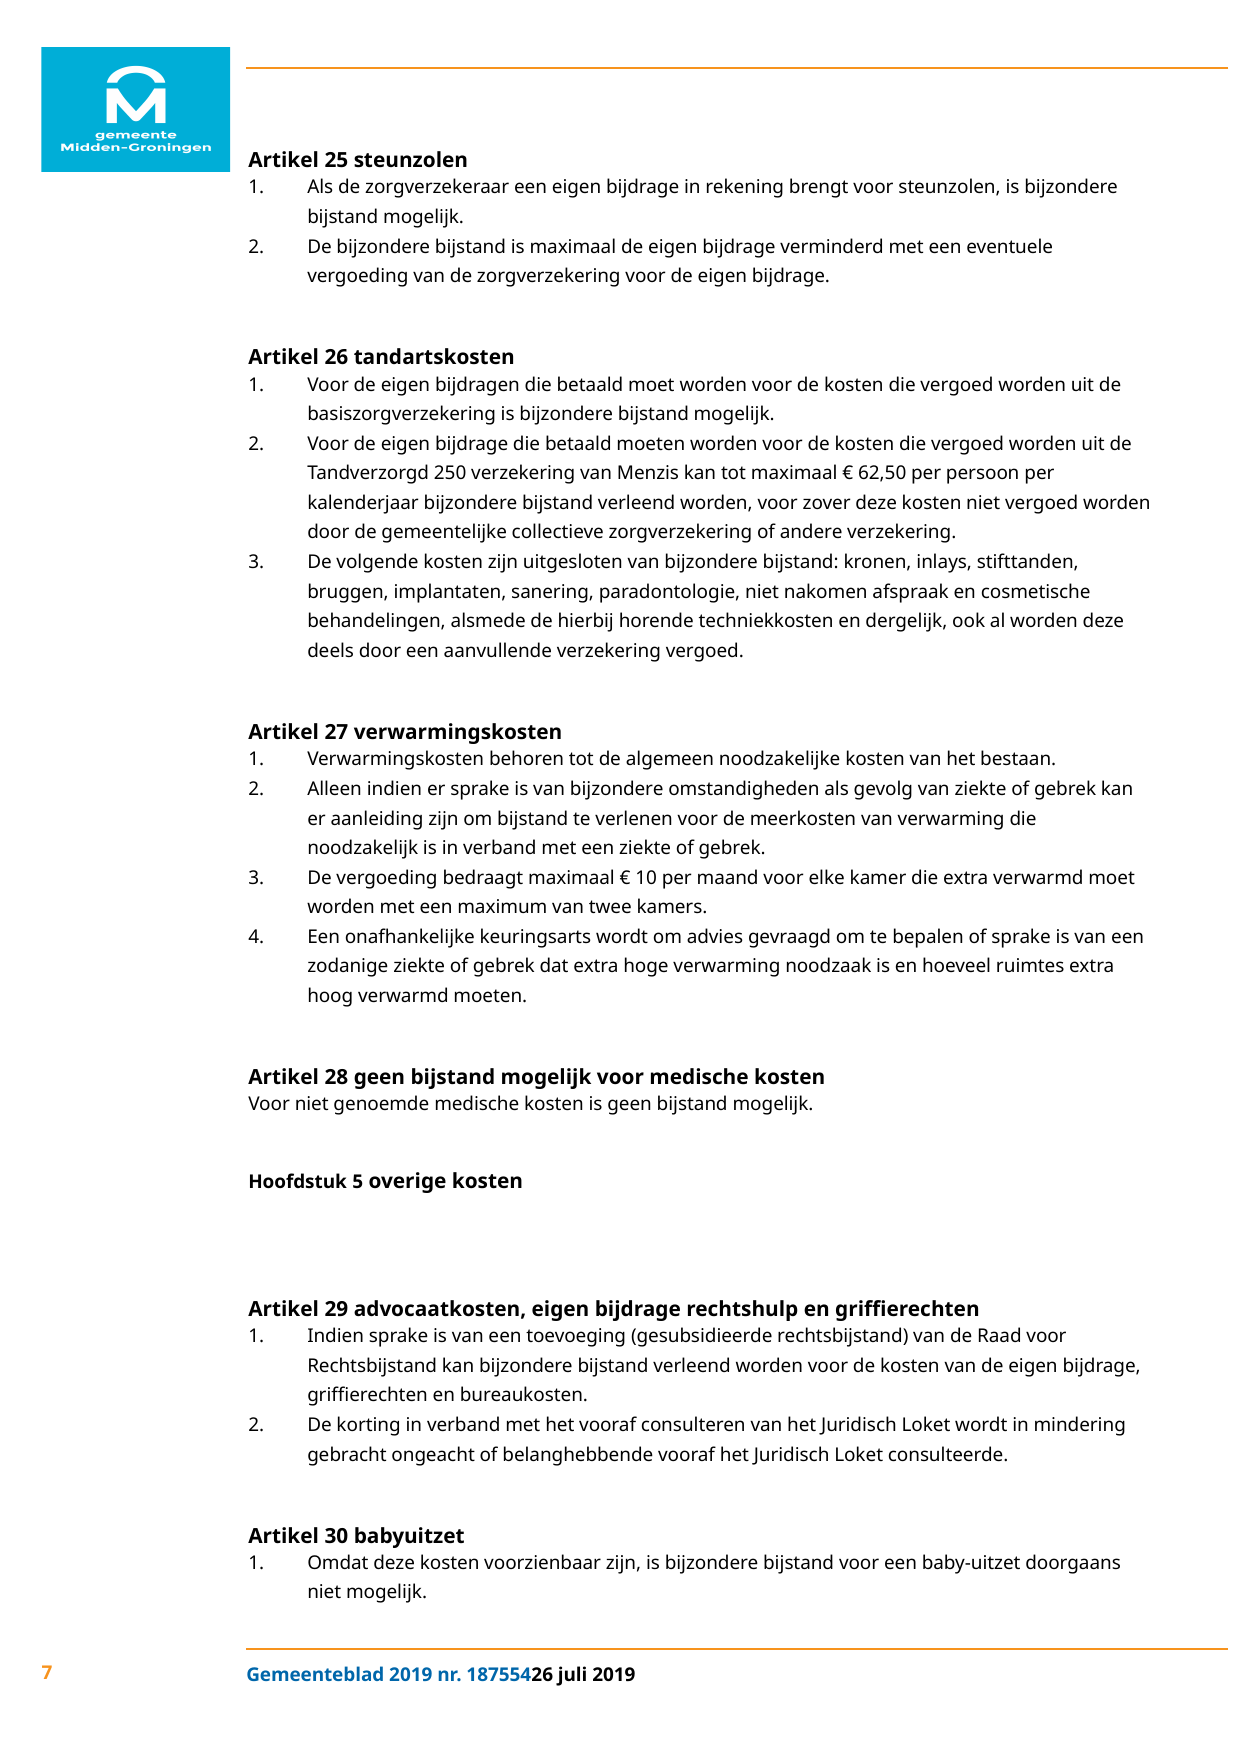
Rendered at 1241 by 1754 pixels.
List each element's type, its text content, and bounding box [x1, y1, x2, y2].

text Artikel 26 tandartskosten [248, 342, 1152, 371]
text Artikel 25 steunzolen [248, 145, 1152, 174]
picture [184, 146, 190, 153]
text Artikel 28 geen bijstand mogelijk voor medische kosten [248, 1062, 1152, 1091]
picture [108, 66, 164, 82]
list Voor de eigen bijdragen die betaald moet worden voor de kosten die vergoed worden uit de basiszorgverzekering is bijzondere bijstand mogelijk. [248, 371, 1152, 426]
list Alleen indien er sprake is van bijzondere omstandigheden als gevolg van ziekte of gebrek kan er aanleiding zijn om bijstand te verlenen voor de meerkosten van verwarming die noodzakelijk is in verband met een ziekte of gebrek. [248, 775, 1152, 860]
text Artikel 29 advocaatkosten, eigen bijdrage rechtshulp en griffierechten [248, 1294, 1152, 1322]
list Verwarmingskosten behoren tot de algemeen noodzakelijke kosten van het bestaan. [248, 746, 1152, 771]
text Artikel 27 verwarmingskosten [248, 717, 1152, 746]
list De vergoeding bedraagt maximaal € 10 per maand voor elke kamer die extra verwarmd moet worden met een maximum van twee kamers. [248, 864, 1152, 919]
list Indien sprake is van een toevoeging (gesubsidieerde rechtsbijstand) van de Raad voor Rechtsbijstand kan bijzondere bijstand verleend worden voor de kosten van de eigen bijdrage, griffierechten en bureaukosten. [248, 1322, 1152, 1407]
list Voor de eigen bijdrage die betaald moeten worden voor de kosten die vergoed worden uit de Tandverzorgd 250 verzekering van Menzis kan tot maximaal € 62,50 per persoon per kalenderjaar bijzondere bijstand verleend worden, voor zover deze kosten niet vergoed worden door de gemeentelijke collectieve zorgverzekering of andere verzekering. [248, 430, 1152, 544]
list Omdat deze kosten voorzienbaar zijn, is bijzondere bijstand voor een baby-uitzet doorgaans niet mogelijk. [248, 1549, 1152, 1604]
text Voor niet genoemde medische kosten is geen bijstand mogelijk. [248, 1091, 1152, 1116]
text Artikel 30 babyuitzet [248, 1521, 1152, 1549]
picture [107, 89, 165, 122]
list De bijzondere bijstand is maximaal de eigen bijdrage verminderd met een eventuele vergoeding van de zorgverzekering voor de eigen bijdrage. [248, 233, 1152, 288]
list Een onafhankelijke keuringsarts wordt om advies gevraagd om te bepalen of sprake is van een zodanige ziekte of gebrek dat extra hoge verwarming noodzaak is en hoeveel ruimtes extra hoog verwarmd moeten. [248, 923, 1152, 1008]
text Hoofdstuk 5 overige kosten [248, 1166, 1152, 1194]
list De volgende kosten zijn uitgesloten van bijzondere bijstand: kronen, inlays, stifttanden, bruggen, implantaten, sanering, paradontologie, niet nakomen afspraak en cosmetische behandelingen, alsmede de hierbij horende techniekkosten en dergelijk, ook al worden deze deels door een aanvullende verzekering vergoed. [248, 548, 1152, 663]
list De korting in verband met het vooraf consulteren van het Juridisch Loket wordt in mindering gebracht ongeacht of belanghebbende vooraf het Juridisch Loket consulteerde. [248, 1411, 1152, 1466]
list Als de zorgverzekeraar een eigen bijdrage in rekening brengt voor steunzolen, is bijzondere bijstand mogelijk. [248, 174, 1152, 229]
